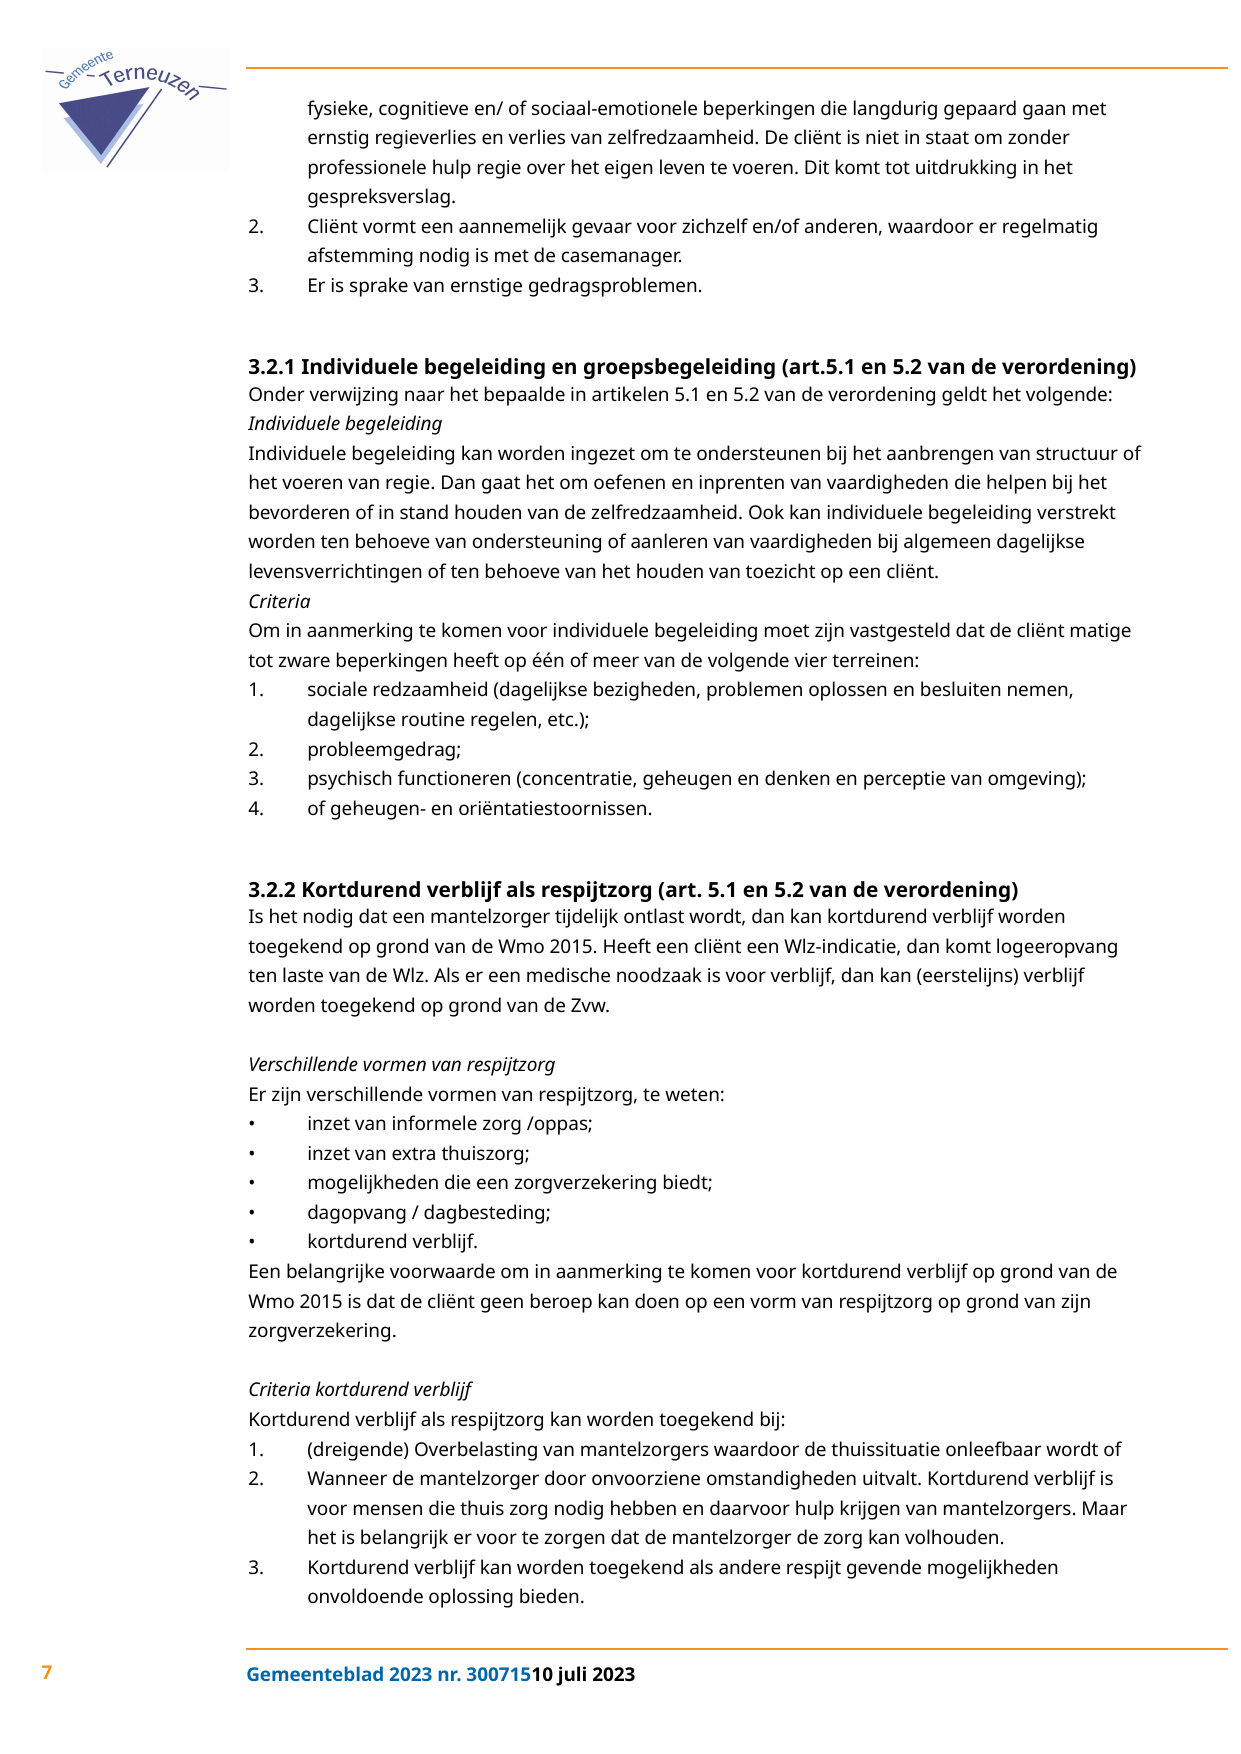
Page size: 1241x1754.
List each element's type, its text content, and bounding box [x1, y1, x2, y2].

list (dreigende) Overbelasting van mantelzorgers waardoor de thuissituatie onleefbaar wordt of [248, 1436, 1152, 1462]
list psychisch functioneren (concentratie, geheugen en denken en perceptie van omgeving); [248, 765, 1152, 791]
text Individuele begeleiding kan worden ingezet om te ondersteunen bij het aanbrengen van structuur of het voeren van regie. Dan gaat het om oefenen en inprenten van vaardigheden die helpen bij het bevorderen of in stand houden van de zelfredzaamheid. Ook kan individuele begeleiding verstrekt worden ten behoeve van ondersteuning of aanleren van vaardigheden bij algemeen dagelijkse levensverrichtingen of ten behoeve van het houden van toezicht op een cliënt. [248, 440, 1152, 584]
list inzet van informele zorg /oppas; [248, 1110, 1152, 1136]
list probleemgedrag; [248, 736, 1152, 761]
text Onder verwijzing naar het bepaalde in artikelen 5.1 en 5.2 van de verordening geldt het volgende: [248, 381, 1152, 406]
list mogelijkheden die een zorgverzekering biedt; [248, 1169, 1152, 1195]
text Criteria [248, 588, 1152, 613]
list dagopvang / dagbesteding; [248, 1199, 1152, 1225]
text Verschillende vormen van respijtzorg [248, 1051, 1152, 1077]
list sociale redzaamheid (dagelijkse bezigheden, problemen oplossen en besluiten nemen, dagelijkse routine regelen, etc.); [248, 677, 1152, 732]
text 3.2.1 Individuele begeleiding en groepsbegeleiding (art.5.1 en 5.2 van de verordening) [248, 352, 1152, 381]
list inzet van extra thuiszorg; [248, 1140, 1152, 1166]
list Wanneer de mantelzorger door onvoorziene omstandigheden uitvalt. Kortdurend verblijf is voor mensen die thuis zorg nodig hebben en daarvoor hulp krijgen van mantelzorgers. Maar het is belangrijk er voor te zorgen dat de mantelzorger de zorg kan volhouden. [248, 1465, 1152, 1550]
text Om in aanmerking te komen voor individuele begeleiding moet zijn vastgesteld dat de cliënt matige tot zware beperkingen heeft op één of meer van de volgende vier terreinen: [248, 617, 1152, 673]
list fysieke, cognitieve en/ of sociaal-emotionele beperkingen die langdurig gepaard gaan met ernstig regieverlies en verlies van zelfredzaamheid. De cliënt is niet in staat om zonder professionele hulp regie over het eigen leven te voeren. Dit komt tot uitdrukking in het gespreksverslag. [248, 95, 1152, 209]
list kortdurend verblijf. [248, 1229, 1152, 1254]
list of geheugen- en oriëntatiestoornissen. [248, 795, 1152, 821]
text Criteria kortdurend verblijf [248, 1377, 1152, 1402]
list Er is sprake van ernstige gedragsproblemen. [248, 272, 1152, 298]
text Individuele begeleiding [248, 410, 1152, 436]
text Een belangrijke voorwaarde om in aanmerking te komen voor kortdurend verblijf op grond van de Wmo 2015 is dat de cliënt geen beroep kan doen op een vorm van respijtzorg op grond van zijn zorgverzekering. [248, 1258, 1152, 1343]
text Er zijn verschillende vormen van respijtzorg, te weten: [248, 1081, 1152, 1107]
list Cliënt vormt een aannemelijk gevaar voor zichzelf en/of anderen, waardoor er regelmatig afstemming nodig is met de casemanager. [248, 213, 1152, 268]
text Kortdurend verblijf als respijtzorg kan worden toegekend bij: [248, 1406, 1152, 1432]
list Kortdurend verblijf kan worden toegekend als andere respijt gevende mogelijkheden onvoldoende oplossing bieden. [248, 1554, 1152, 1609]
text 3.2.2 Kortdurend verblijf als respijtzorg (art. 5.1 en 5.2 van de verordening) [248, 875, 1152, 903]
text Is het nodig dat een mantelzorger tijdelijk ontlast wordt, dan kan kortdurend verblijf worden toegekend op grond van de Wmo 2015. Heeft een cliënt een Wlz-indicatie, dan komt logeeropvang ten laste van de Wlz. Als er een medische noodzaak is voor verblijf, dan kan (eerstelijns) verblijf worden toegekend op grond van de Zvw. [248, 903, 1152, 1018]
picture [41, 47, 231, 172]
